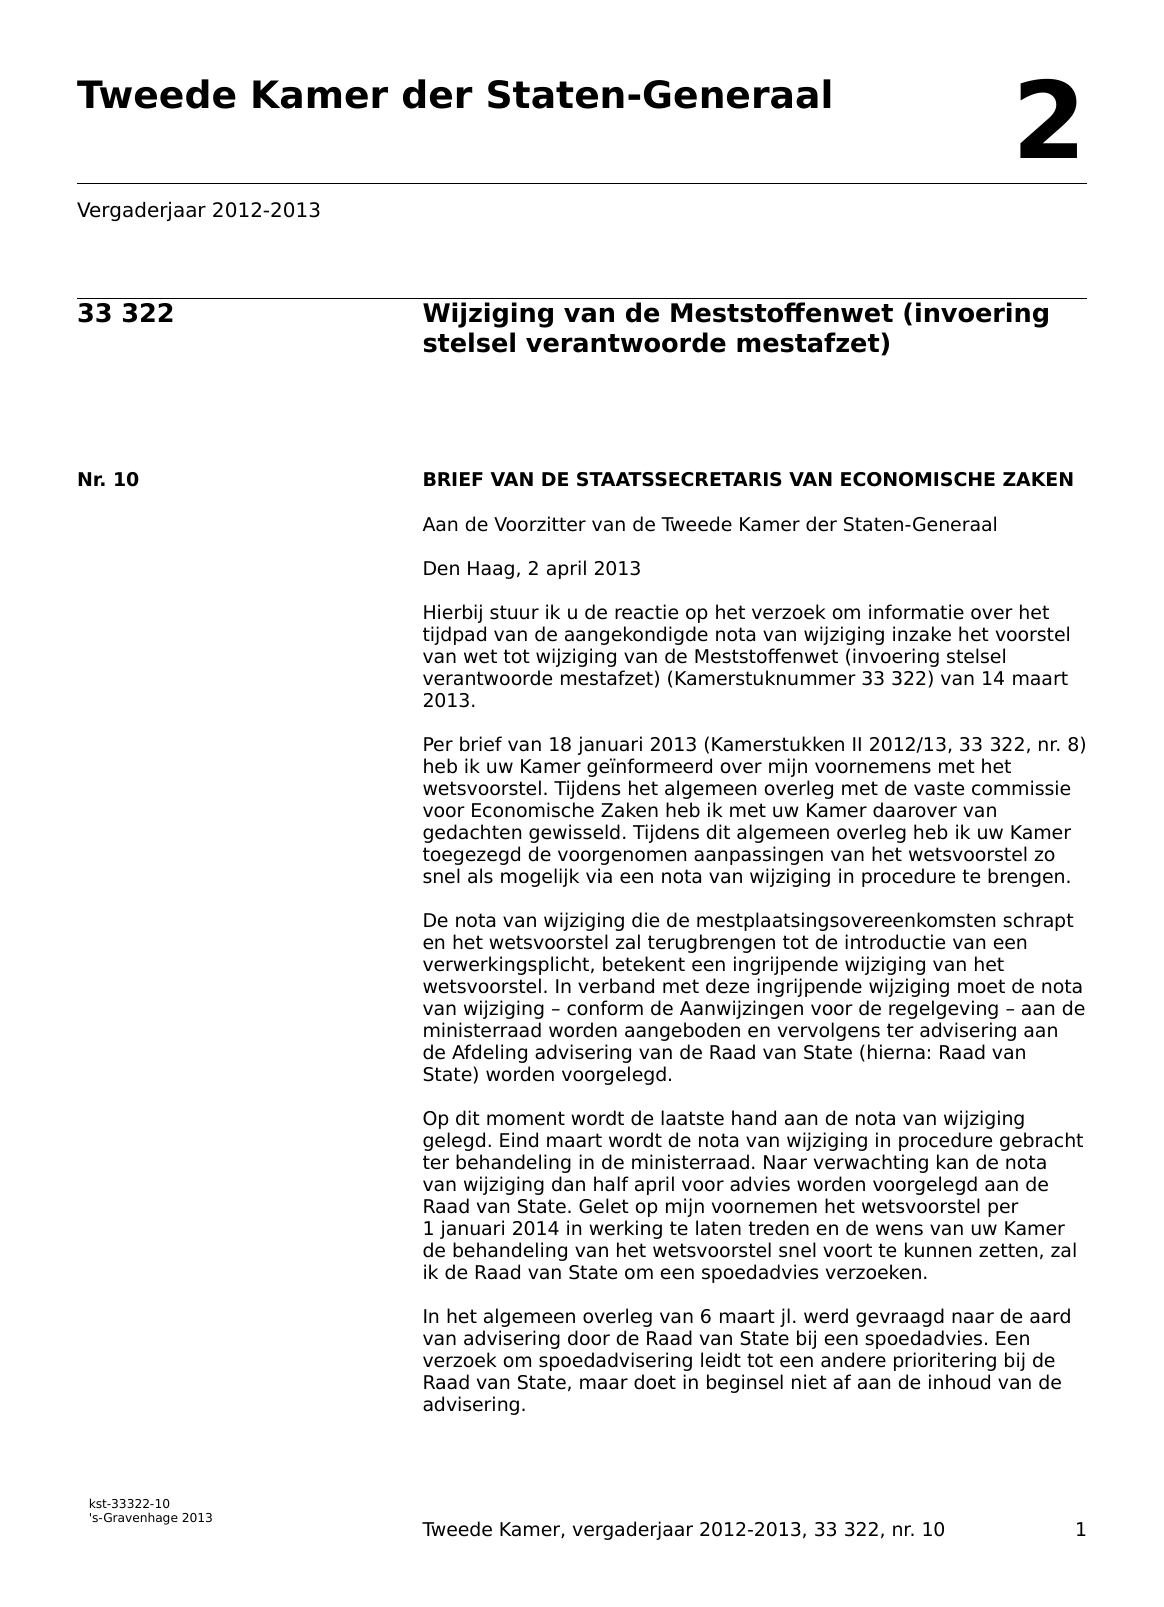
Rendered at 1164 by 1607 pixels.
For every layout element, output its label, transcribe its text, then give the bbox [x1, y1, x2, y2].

text Op dit moment wordt de laatste hand aan de nota van wijziging gelegd. Eind maart wordt de nota van wijziging in procedure gebracht ter behandeling in de ministerraad. Naar verwachting kan de nota van wijziging dan half april voor advies worden voorgelegd aan de Raad van State. Gelet op mijn voornemen het wetsvoorstel per 1 januari 2014 in werking te laten treden en de wens van uw Kamer de behandeling van het wetsvoorstel snel voort te kunnen zetten, zal ik de Raad van State om een spoedadvies verzoeken. [422, 1108, 1087, 1284]
text Hierbij stuur ik u de reactie op het verzoek om informatie over het tijdpad van de aangekondigde nota van wijziging inzake het voorstel van wet tot wijziging van de Meststoffenwet (invoering stelsel verantwoorde mestafzet) (Kamerstuknummer 33 322) van 14 maart 2013. [422, 602, 1087, 712]
text Aan de Voorzitter van de Tweede Kamer der Staten-Generaal [422, 513, 1087, 536]
table_header 2 [886, 59, 1087, 183]
table_header Tweede Kamer der Staten-Generaal [77, 59, 886, 183]
text In het algemeen overleg van 6 maart jl. werd gevraagd naar de aard van advisering door de Raad van State bij een spoedadvies. Een verzoek om spoedadvisering leidt tot een andere prioritering bij de Raad van State, maar doet in beginsel niet af aan de inhoud van de advisering. [422, 1306, 1087, 1416]
text Den Haag, 2 april 2013 [422, 558, 1087, 580]
text 's-Gravenhage 2013 [88, 1511, 323, 1525]
text kst-33322-10 [88, 1497, 323, 1511]
subtitle Nr. 10 BRIEF VAN DE STAATSSECRETARIS VAN ECONOMISCHE ZAKEN [77, 469, 1087, 491]
table_cell Vergaderjaar 2012-2013 [77, 184, 1087, 298]
text De nota van wijziging die de mestplaatsingsovereenkomsten schrapt en het wetsvoorstel zal terugbrengen tot de introductie van een verwerkingsplicht, betekent een ingrijpende wijziging van het wetsvoorstel. In verband met deze ingrijpende wijziging moet de nota van wijziging – conform de Aanwijzingen voor de regelgeving – aan de ministerraad worden aangeboden en vervolgens ter advisering aan de Afdeling advisering van de Raad van State (hierna: Raad van State) worden voorgelegd. [422, 910, 1087, 1086]
text Per brief van 18 januari 2013 (Kamerstukken II 2012/13, 33 322, nr. 8) heb ik uw Kamer geïnformeerd over mijn voornemens met het wetsvoorstel. Tijdens het algemeen overleg met de vaste commissie voor Economische Zaken heb ik met uw Kamer daarover van gedachten gewisseld. Tijdens dit algemeen overleg heb ik uw Kamer toegezegd de voorgenomen aanpassingen van het wetsvoorstel zo snel als mogelijk via een nota van wijziging in procedure te brengen. [422, 734, 1087, 888]
subtitle 33 322 Wijziging van de Meststoffenwet (invoering stelsel verantwoorde mestafzet) [77, 299, 1087, 358]
